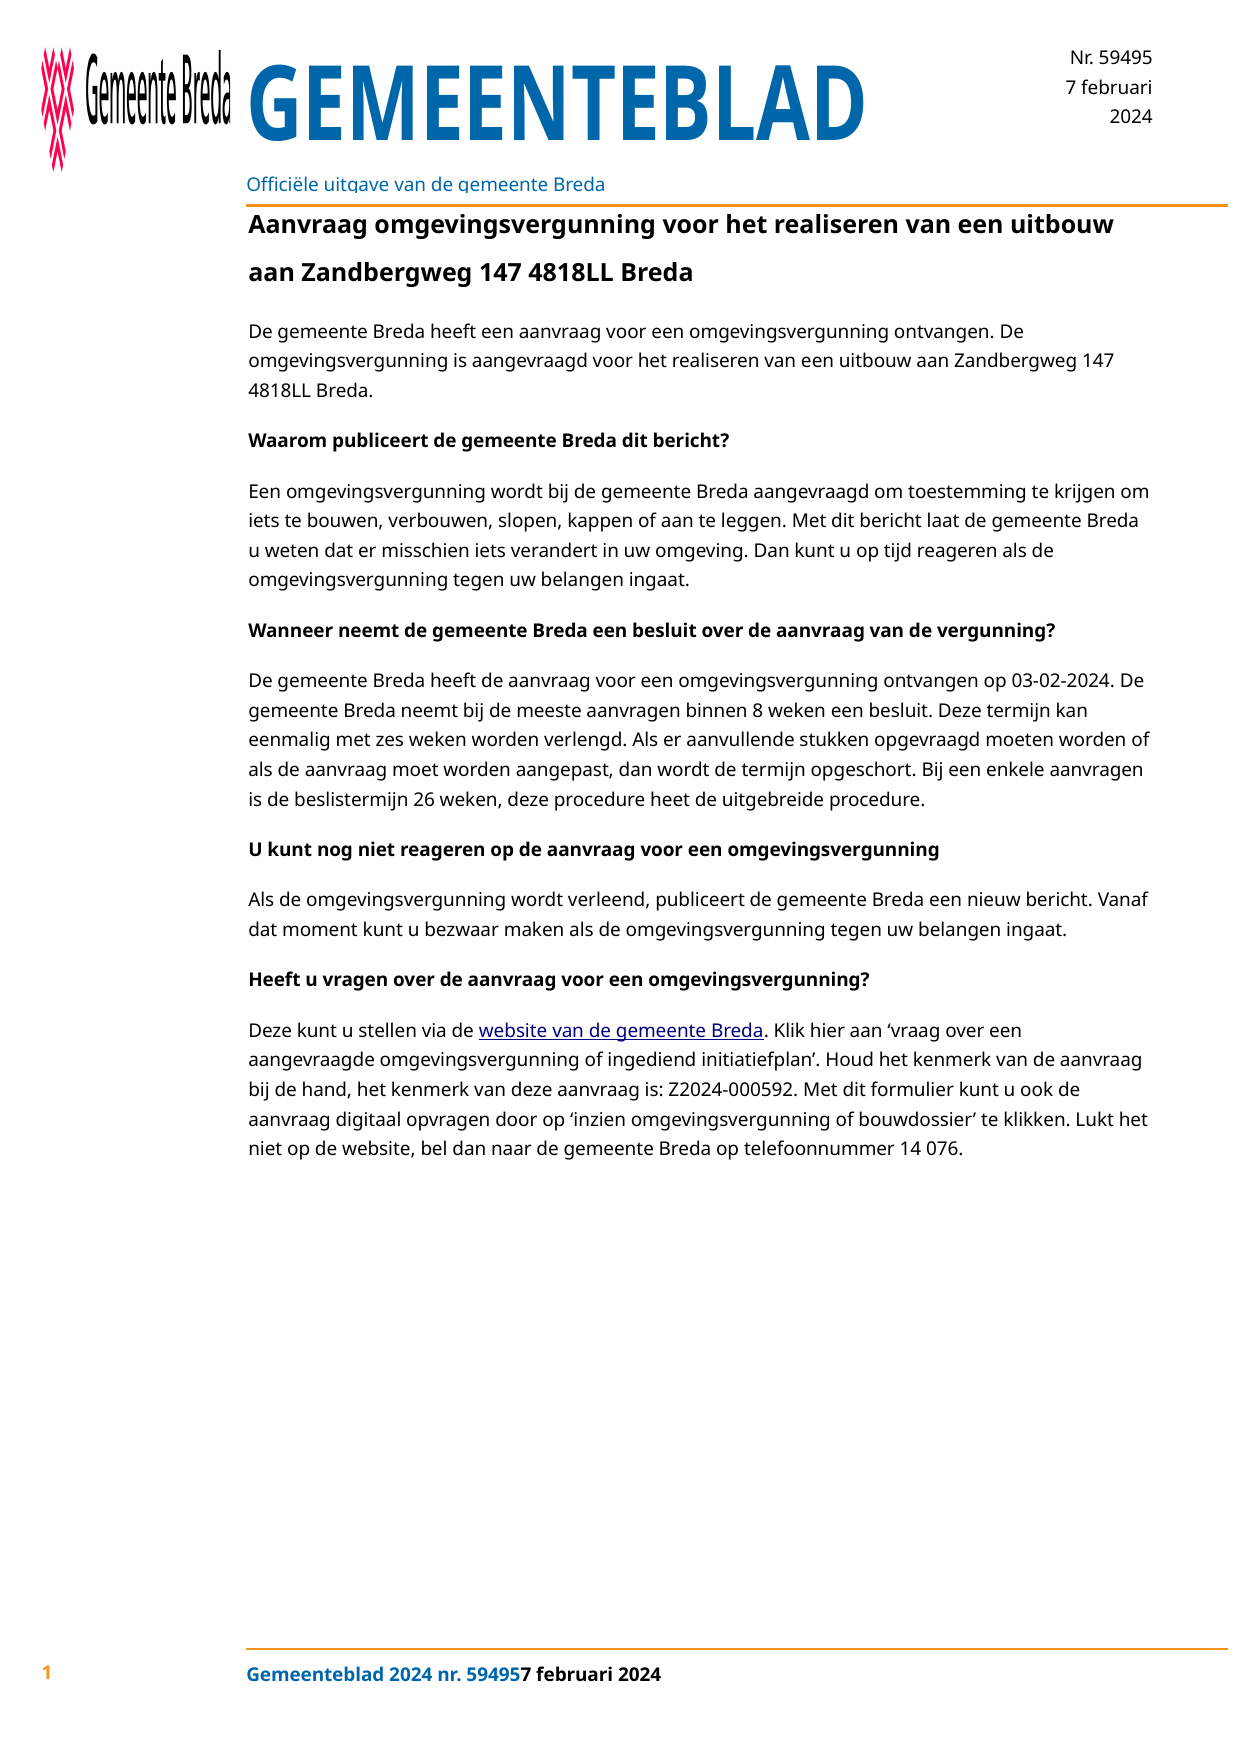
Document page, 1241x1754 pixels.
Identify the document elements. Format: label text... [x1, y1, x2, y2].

text De gemeente Breda heeft de aanvraag voor een omgevingsvergunning ontvangen op 03-02-2024. De gemeente Breda neemt bij de meeste aanvragen binnen 8 weken een besluit. Deze termijn kan eenmalig met zes weken worden verlengd. Als er aanvullende stukken opgevraagd moeten worden of als de aanvraag moet worden aangepast, dan wordt de termijn opgeschort. Bij een enkele aanvragen is de beslistermijn 26 weken, deze procedure heet de uitgebreide procedure. [248, 667, 1152, 812]
text Een omgevingsvergunning wordt bij de gemeente Breda aangevraagd om toestemming te krijgen om iets te bouwen, verbouwen, slopen, kappen of aan te leggen. Met dit bericht laat de gemeente Breda u weten dat er misschien iets verandert in uw omgeving. Dan kunt u op tijd reageren als de omgevingsvergunning tegen uw belangen ingaat. [248, 478, 1152, 592]
text Heeft u vragen over de aanvraag voor een omgevingsvergunning? [248, 967, 1152, 992]
text U kunt nog niet reageren op de aanvraag voor een omgevingsvergunning [248, 836, 1152, 862]
picture [41, 47, 231, 172]
text Als de omgevingsvergunning wordt verleend, publiceert de gemeente Breda een nieuw bericht. Vanaf dat moment kunt u bezwaar maken als de omgevingsvergunning tegen uw belangen ingaat. [248, 887, 1152, 942]
text Wanneer neemt de gemeente Breda een besluit over de aanvraag van de vergunning? [248, 617, 1152, 643]
text Deze kunt u stellen via de website van de gemeente Breda. Klik hier aan ‘vraag over een aangevraagde omgevingsvergunning of ingediend initiatiefplan’. Houd het kenmerk van de aanvraag bij de hand, het kenmerk van deze aanvraag is: Z2024-000592. Met dit formulier kunt u ook de aanvraag digitaal opvragen door op ‘inzien omgevingsvergunning of bouwdossier’ te klikken. Lukt het niet op de website, bel dan naar de gemeente Breda op telefoonnummer 14 076. [248, 1017, 1152, 1161]
text De gemeente Breda heeft een aanvraag voor een omgevingsvergunning ontvangen. De omgevingsvergunning is aangevraagd voor het realiseren van een uitbouw aan Zandbergweg 147 4818LL Breda. [248, 318, 1152, 403]
text Aanvraag omgevingsvergunning voor het realiseren van een uitbouw aan Zandbergweg 147 4818LL Breda [248, 207, 1152, 288]
text Waarom publiceert de gemeente Breda dit bericht? [248, 427, 1152, 453]
